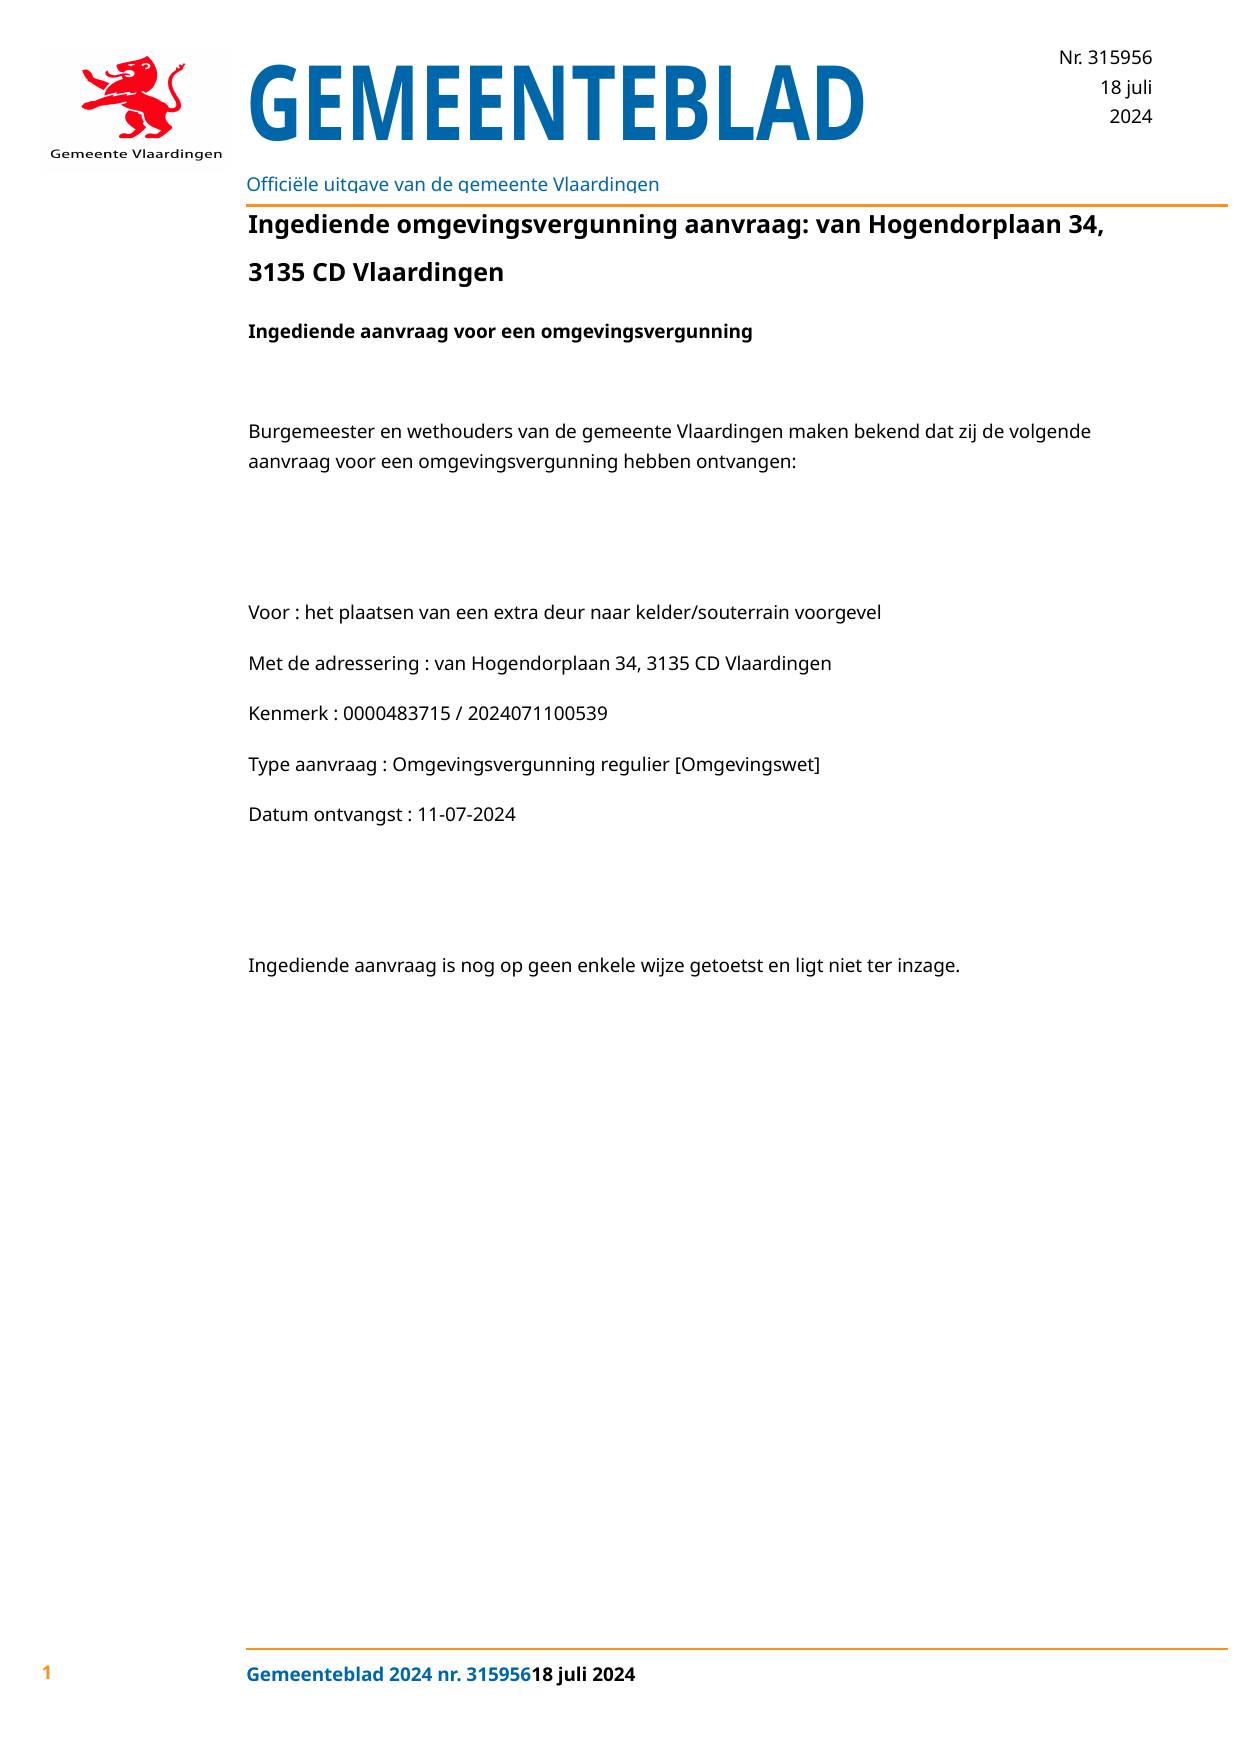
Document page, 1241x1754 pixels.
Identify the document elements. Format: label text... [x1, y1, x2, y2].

text Burgemeester en wethouders van de gemeente Vlaardingen maken bekend dat zij de volgende aanvraag voor een omgevingsvergunning hebben ontvangen: [248, 419, 1152, 474]
text Kenmerk : 0000483715 / 2024071100539 [248, 700, 1152, 726]
text Ingediende omgevingsvergunning aanvraag: van Hogendorplaan 34, 3135 CD Vlaardingen [248, 207, 1152, 288]
text Met de adressering : van Hogendorplaan 34, 3135 CD Vlaardingen [248, 650, 1152, 676]
text Type aanvraag : Omgevingsvergunning regulier [Omgevingswet] [248, 751, 1152, 777]
text Voor : het plaatsen van een extra deur naar kelder/souterrain voorgevel [248, 599, 1152, 625]
picture [41, 47, 231, 172]
text Datum ontvangst : 11-07-2024 [248, 801, 1152, 827]
text Ingediende aanvraag is nog op geen enkele wijze getoetst en ligt niet ter inzage. [248, 952, 1152, 978]
text Ingediende aanvraag voor een omgevingsvergunning [248, 318, 1152, 344]
